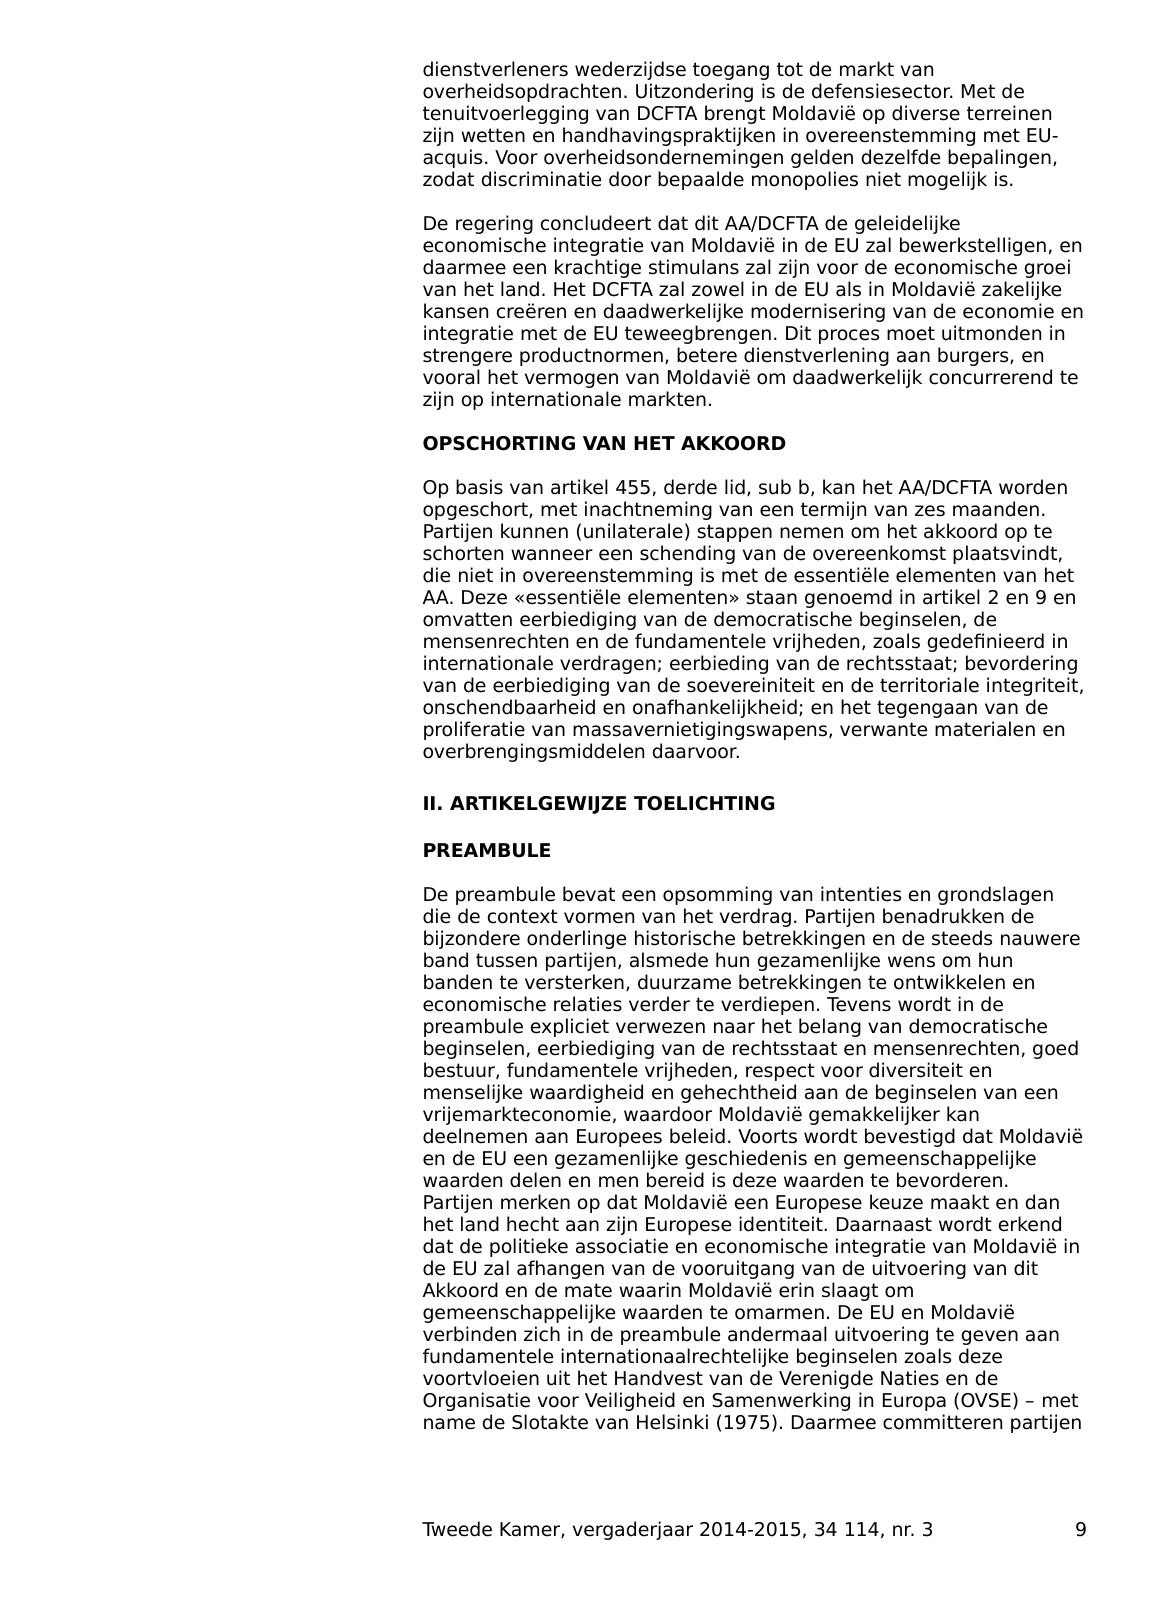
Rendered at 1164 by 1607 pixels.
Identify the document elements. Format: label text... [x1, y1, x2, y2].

text De preambule bevat een opsomming van intenties en grondslagen die de context vormen van het verdrag. Partijen benadrukken de bijzondere onderlinge historische betrekkingen en de steeds nauwere band tussen partijen, alsmede hun gezamenlijke wens om hun banden te versterken, duurzame betrekkingen te ontwikkelen en economische relaties verder te verdiepen. Tevens wordt in de preambule expliciet verwezen naar het belang van democratische beginselen, eerbiediging van de rechtsstaat en mensenrechten, goed bestuur, fundamentele vrijheden, respect voor diversiteit en menselijke waardigheid en gehechtheid aan de beginselen van een vrijemarkteconomie, waardoor Moldavië gemakkelijker kan deelnemen aan Europees beleid. Voorts wordt bevestigd dat Moldavië en de EU een gezamenlijke geschiedenis en gemeenschappelijke waarden delen en men bereid is deze waarden te bevorderen. Partijen merken op dat Moldavië een Europese keuze maakt en dan het land hecht aan zijn Europese identiteit. Daarnaast wordt erkend dat de politieke associatie en economische integratie van Moldavië in de EU zal afhangen van de vooruitgang van de uitvoering van dit Akkoord en de mate waarin Moldavië erin slaagt om gemeenschappelijke waarden te omarmen. De EU en Moldavië verbinden zich in de preambule andermaal uitvoering te geven aan fundamentele internationaalrechtelijke beginselen zoals deze voortvloeien uit het Handvest van de Verenigde Naties en de Organisatie voor Veiligheid en Samenwerking in Europa (OVSE) – met name de Slotakte van Helsinki (1975). Daarmee committeren partijen [422, 884, 1087, 1434]
text dienstverleners wederzijdse toegang tot de markt van overheidsopdrachten. Uitzondering is de defensiesector. Met de tenuitvoerlegging van DCFTA brengt Moldavië op diverse terreinen zijn wetten en handhavingspraktijken in overeenstemming met EU-acquis. Voor overheidsondernemingen gelden dezelfde bepalingen, zodat discriminatie door bepaalde monopolies niet mogelijk is. [422, 59, 1087, 191]
text Op basis van artikel 455, derde lid, sub b, kan het AA/DCFTA worden opgeschort, met inachtneming van een termijn van zes maanden. Partijen kunnen (unilaterale) stappen nemen om het akkoord op te schorten wanneer een schending van de overeenkomst plaatsvindt, die niet in overeenstemming is met de essentiële elementen van het AA. Deze «essentiële elementen» staan genoemd in artikel 2 en 9 en omvatten eerbiediging van de democratische beginselen, de mensenrechten en de fundamentele vrijheden, zoals gedefinieerd in internationale verdragen; eerbieding van de rechtsstaat; bevordering van de eerbiediging van de soevereiniteit en de territoriale integriteit, onschendbaarheid en onafhankelijkheid; en het tegengaan van de proliferatie van massavernietigingswapens, verwante materialen en overbrengingsmiddelen daarvoor. [422, 477, 1087, 763]
subtitle OPSCHORTING VAN HET AKKOORD [422, 433, 1087, 455]
subtitle II. ARTIKELGEWIJZE TOELICHTING [422, 793, 1087, 815]
subtitle PREAMBULE [422, 840, 1087, 862]
text De regering concludeert dat dit AA/DCFTA de geleidelijke economische integratie van Moldavië in de EU zal bewerkstelligen, en daarmee een krachtige stimulans zal zijn voor de economische groei van het land. Het DCFTA zal zowel in de EU als in Moldavië zakelijke kansen creëren en daadwerkelijke modernisering van de economie en integratie met de EU teweegbrengen. Dit proces moet uitmonden in strengere productnormen, betere dienstverlening aan burgers, en vooral het vermogen van Moldavië om daadwerkelijk concurrerend te zijn op internationale markten. [422, 213, 1087, 411]
